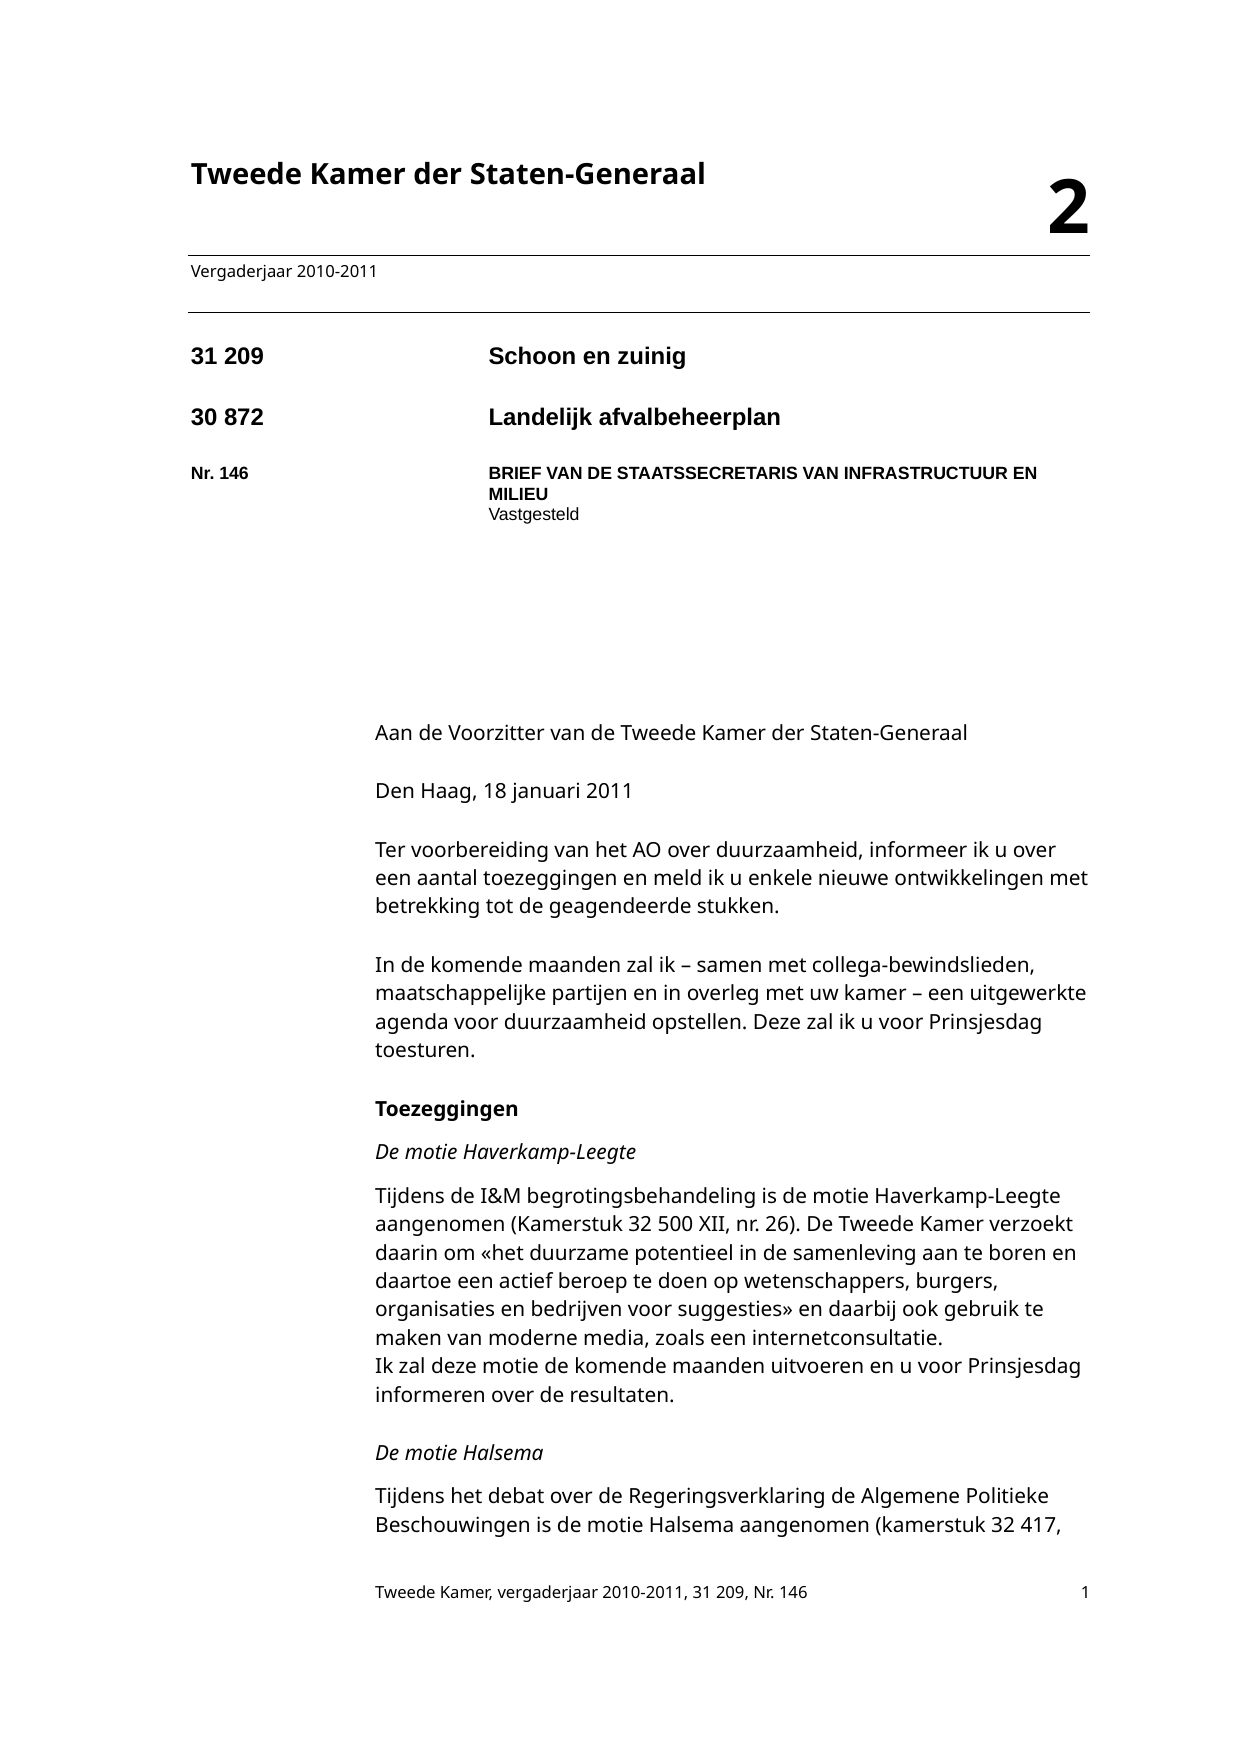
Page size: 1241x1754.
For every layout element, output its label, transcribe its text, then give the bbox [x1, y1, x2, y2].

table_cell Landelijk afvalbeheerplan [485, 399, 1090, 460]
text Aan de Voorzitter van de Tweede Kamer der Staten-Generaal [375, 718, 1090, 746]
text Den Haag, 18 januari 2011 [375, 776, 1090, 805]
table_cell Vergaderjaar 2010-2011 [188, 256, 485, 312]
text De motie Halsema [375, 1438, 1090, 1467]
table_header Tweede Kamer der Staten-Generaal [188, 150, 909, 255]
table_cell Nr. 146 [188, 460, 485, 599]
table_header 2 [910, 150, 1090, 255]
text Tijdens de I&M begrotingsbehandeling is de motie Haverkamp-Leegte aangenomen (Kamerstuk 32 500 XII, nr. 26). De Tweede Kamer verzoekt daarin om «het duurzame potentieel in de samenleving aan te boren en daartoe een actief beroep te doen op wetenschappers, burgers, organisaties en bedrijven voor suggesties» en daarbij ook gebruik te maken van moderne media, zoals een internetconsultatie. [375, 1181, 1090, 1351]
table_cell Schoon en zuinig [485, 339, 1090, 399]
text In de komende maanden zal ik – samen met collega-bewindslieden, maatschappelijke partijen en in overleg met uw kamer – een uitgewerkte agenda voor duurzaamheid opstellen. Deze zal ik u voor Prinsjesdag toesturen. [375, 950, 1090, 1064]
text De motie Haverkamp-Leegte [375, 1137, 1090, 1166]
text Ik zal deze motie de komende maanden uitvoeren en u voor Prinsjesdag informeren over de resultaten. [375, 1351, 1090, 1408]
table_cell [485, 256, 1090, 312]
table_cell 30 872 [188, 399, 485, 460]
table_cell [485, 313, 1090, 339]
text Tijdens het debat over de Regeringsverklaring de Algemene Politieke Beschouwingen is de motie Halsema aangenomen (kamerstuk 32 417, [375, 1482, 1090, 1538]
table_cell BRIEF VAN DE STAATSSECRETARIS VAN INFRASTRUCTUUR EN MILIEU Vastgesteld [485, 460, 1090, 599]
text Toezeggingen [375, 1094, 1090, 1122]
text Ter voorbereiding van het AO over duurzaamheid, informeer ik u over een aantal toezeggingen en meld ik u enkele nieuwe ontwikkelingen met betrekking tot de geagendeerde stukken. [375, 835, 1090, 920]
table_cell [188, 313, 485, 339]
table_cell 31 209 [188, 339, 485, 399]
